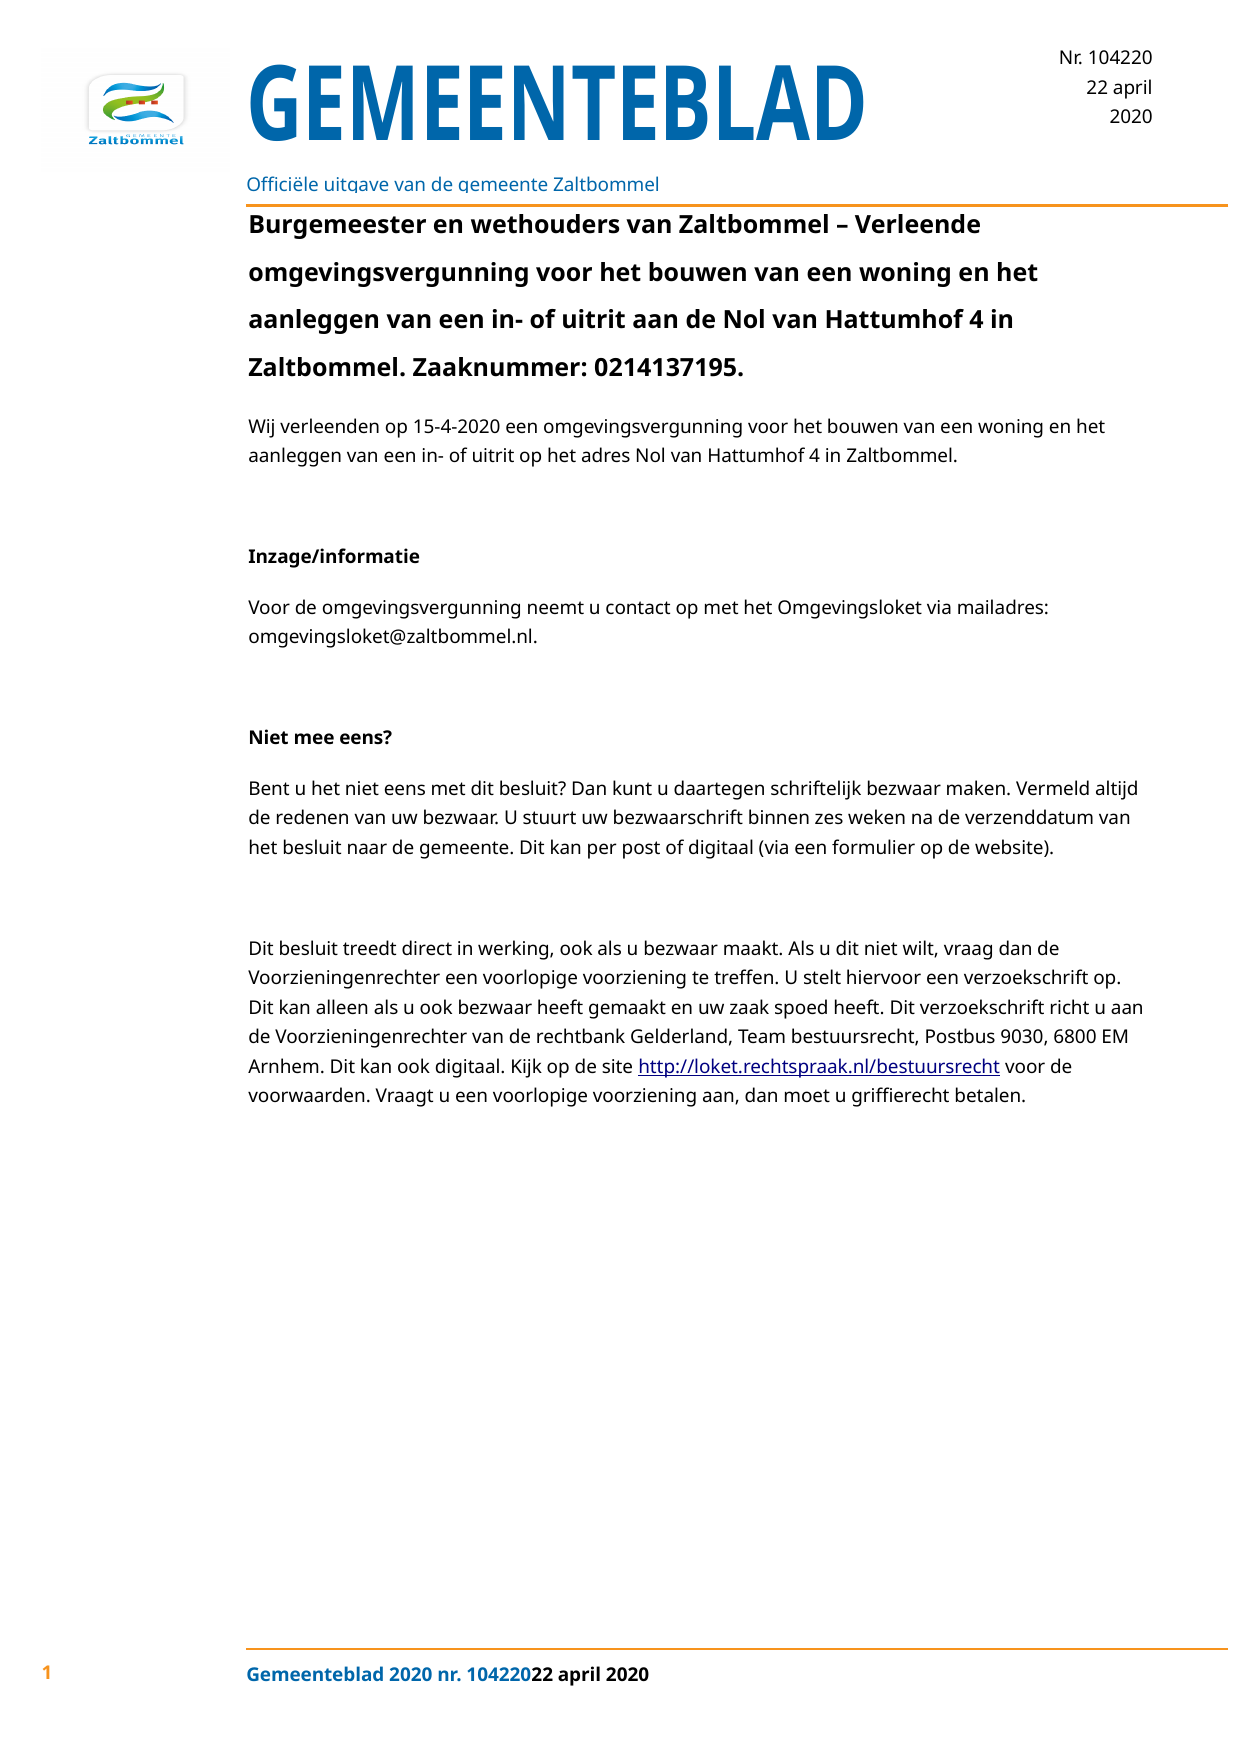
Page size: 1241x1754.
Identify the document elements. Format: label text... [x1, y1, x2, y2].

text Dit besluit treedt direct in werking, ook als u bezwaar maakt. Als u dit niet wilt, vraag dan de Voorzieningenrechter een voorlopige voorziening te treffen. U stelt hiervoor een verzoekschrift op. Dit kan alleen als u ook bezwaar heeft gemaakt en uw zaak spoed heeft. Dit verzoekschrift richt u aan de Voorzieningenrechter van de rechtbank Gelderland, Team bestuursrecht, Postbus 9030, 6800 EM Arnhem. Dit kan ook digitaal. Kijk op de site http://loket.rechtspraak.nl/bestuursrecht voor de voorwaarden. Vraagt u een voorlopige voorziening aan, dan moet u griffierecht betalen. [248, 935, 1152, 1108]
text Inzage/informatie [248, 543, 1152, 569]
text Niet mee eens? [248, 724, 1152, 750]
text Bent u het niet eens met dit besluit? Dan kunt u daartegen schriftelijk bezwaar maken. Vermeld altijd de redenen van uw bezwaar. U stuurt uw bezwaarschrift binnen zes weken na de verzenddatum van het besluit naar de gemeente. Dit kan per post of digitaal (via een formulier op de website). [248, 775, 1152, 860]
text Wij verleenden op 15-4-2020 een omgevingsvergunning voor het bouwen van een woning en het aanleggen van een in- of uitrit op het adres Nol van Hattumhof 4 in Zaltbommel. [248, 413, 1152, 468]
text Burgemeester en wethouders van Zaltbommel – Verleende omgevingsvergunning voor het bouwen van een woning en het aanleggen van een in- of uitrit aan de Nol van Hattumhof 4 in Zaltbommel. Zaaknummer: 0214137195. [248, 207, 1152, 384]
picture [41, 47, 231, 172]
text Voor de omgevingsvergunning neemt u contact op met het Omgevingsloket via mailadres: omgevingsloket@zaltbommel.nl. [248, 594, 1152, 649]
